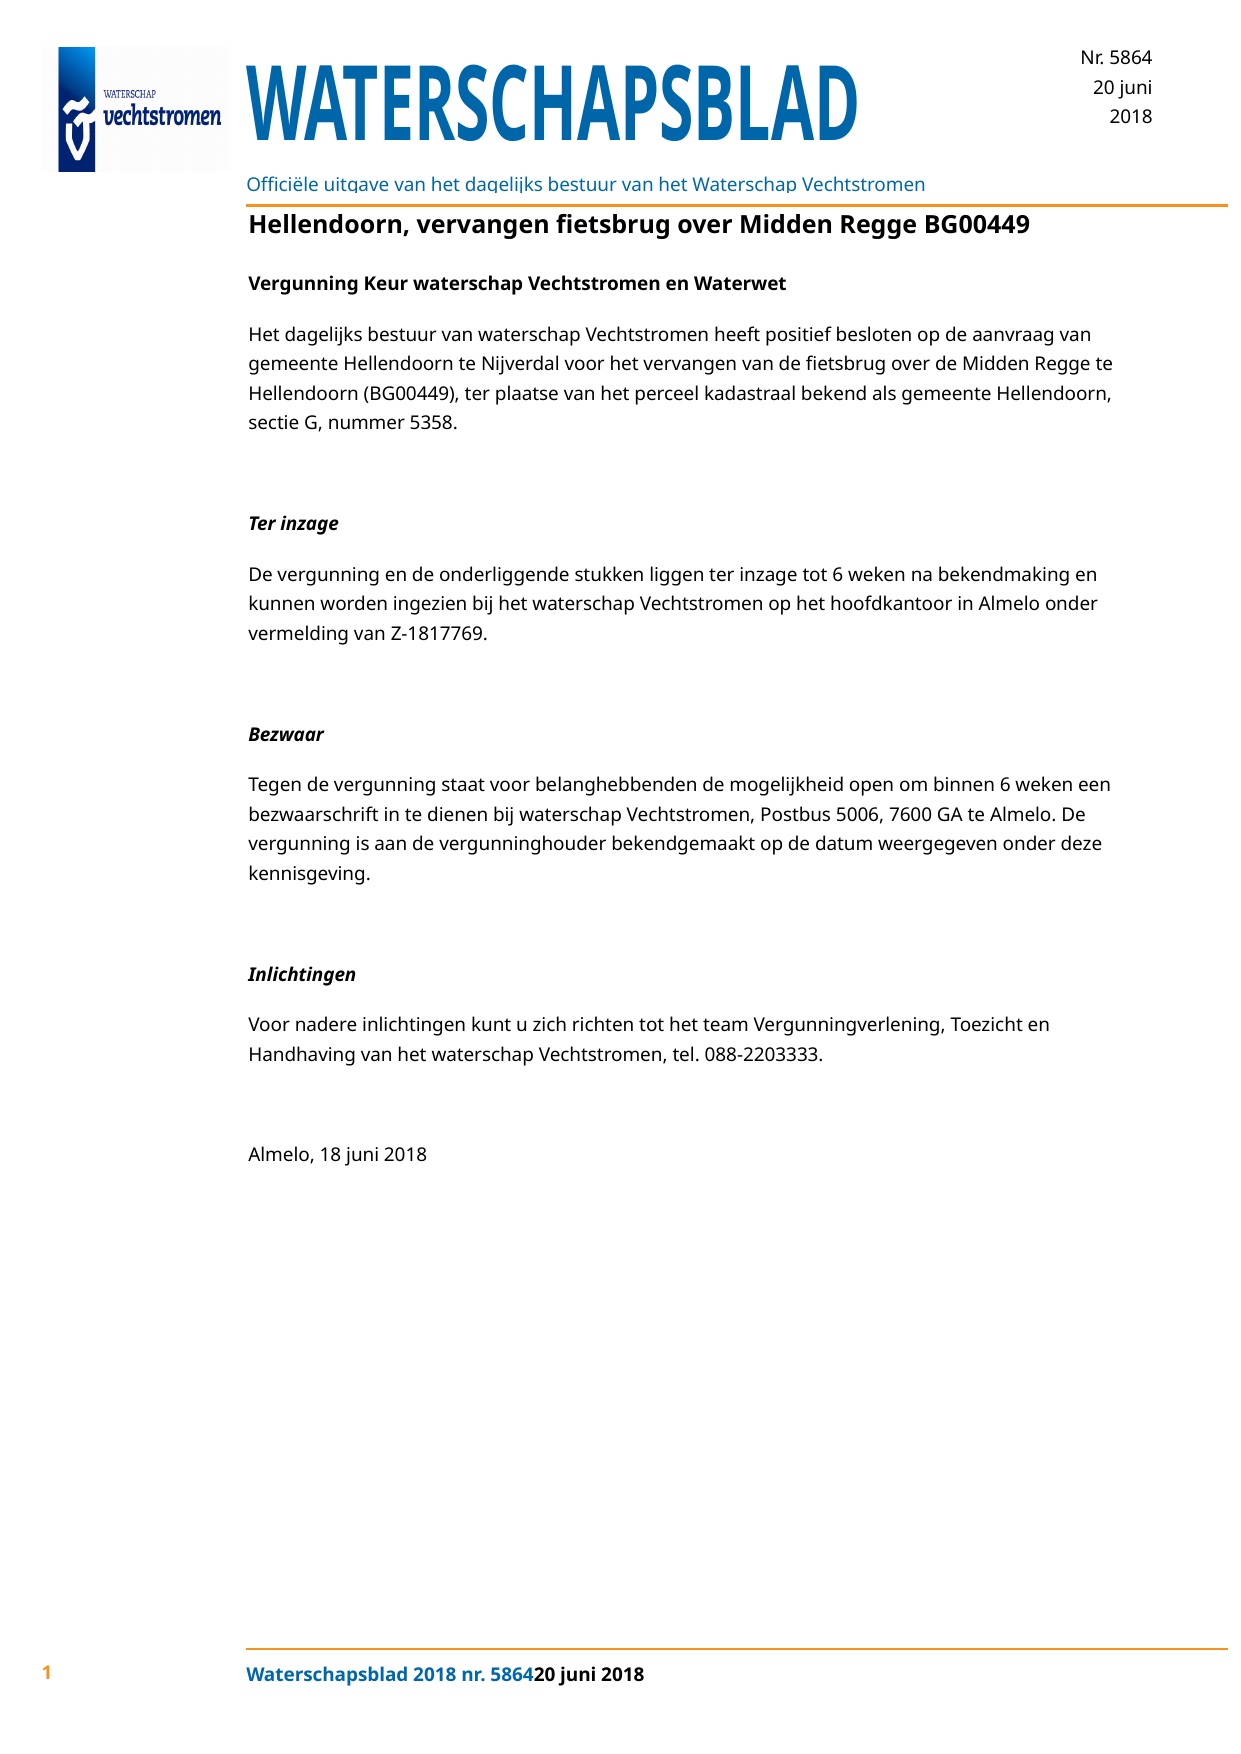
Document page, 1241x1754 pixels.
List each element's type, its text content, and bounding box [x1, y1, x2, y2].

text Ter inzage [248, 510, 1152, 536]
text De vergunning en de onderliggende stukken liggen ter inzage tot 6 weken na bekendmaking en kunnen worden ingezien bij het waterschap Vechtstromen op het hoofdkantoor in Almelo onder vermelding van Z-1817769. [248, 561, 1152, 646]
text Het dagelijks bestuur van waterschap Vechtstromen heeft positief besloten op de aanvraag van gemeente Hellendoorn te Nijverdal voor het vervangen van de fietsbrug over de Midden Regge te Hellendoorn (BG00449), ter plaatse van het perceel kadastraal bekend als gemeente Hellendoorn, sectie G, nummer 5358. [248, 321, 1152, 435]
picture [41, 47, 231, 172]
text Vergunning Keur waterschap Vechtstromen en Waterwet [248, 270, 1152, 296]
text Tegen de vergunning staat voor belanghebbenden de mogelijkheid open om binnen 6 weken een bezwaarschrift in te dienen bij waterschap Vechtstromen, Postbus 5006, 7600 GA te Almelo. De vergunning is aan de vergunninghouder bekendgemaakt op de datum weergegeven onder deze kennisgeving. [248, 771, 1152, 886]
text Almelo, 18 juni 2018 [248, 1142, 1152, 1167]
text Voor nadere inlichtingen kunt u zich richten tot het team Vergunningverlening, Toezicht en Handhaving van het waterschap Vechtstromen, tel. 088-2203333. [248, 1011, 1152, 1066]
text Bezwaar [248, 721, 1152, 746]
text Hellendoorn, vervangen fietsbrug over Midden Regge BG00449 [248, 207, 1152, 241]
text Inlichtingen [248, 961, 1152, 986]
